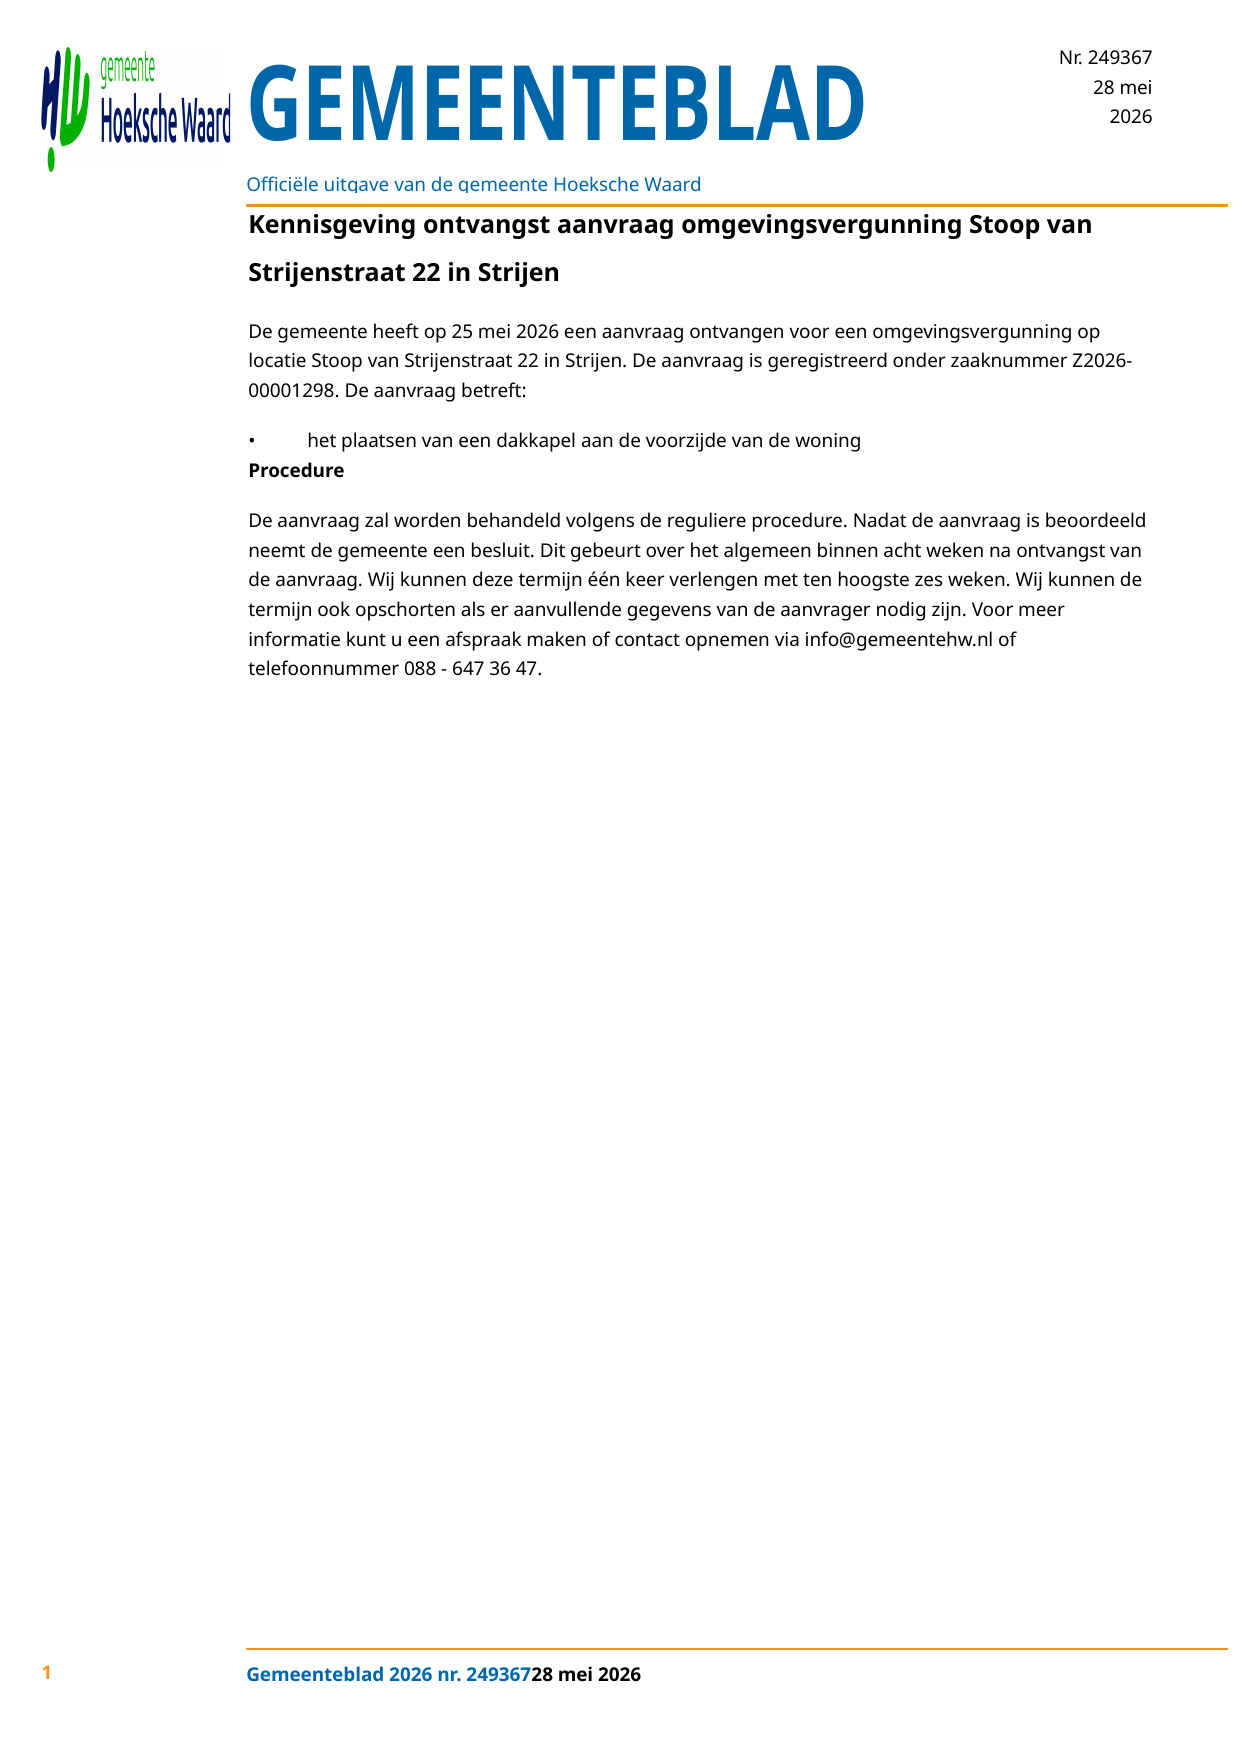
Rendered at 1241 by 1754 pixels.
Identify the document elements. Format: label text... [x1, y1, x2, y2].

text De aanvraag zal worden behandeld volgens de reguliere procedure. Nadat de aanvraag is beoordeeld neemt de gemeente een besluit. Dit gebeurt over het algemeen binnen acht weken na ontvangst van de aanvraag. Wij kunnen deze termijn één keer verlengen met ten hoogste zes weken. Wij kunnen de termijn ook opschorten als er aanvullende gegevens van de aanvrager nodig zijn. Voor meer informatie kunt u een afspraak maken of contact opnemen via info@gemeentehw.nl of telefoonnummer 088 - 647 36 47. [248, 507, 1152, 681]
list het plaatsen van een dakkapel aan de voorzijde van de woning [248, 427, 1152, 453]
picture [41, 47, 231, 172]
text Procedure [248, 457, 1152, 483]
text De gemeente heeft op 25 mei 2026 een aanvraag ontvangen voor een omgevingsvergunning op locatie Stoop van Strijenstraat 22 in Strijen. De aanvraag is geregistreerd onder zaaknummer Z2026-00001298. De aanvraag betreft: [248, 318, 1152, 403]
text Kennisgeving ontvangst aanvraag omgevingsvergunning Stoop van Strijenstraat 22 in Strijen [248, 207, 1152, 288]
